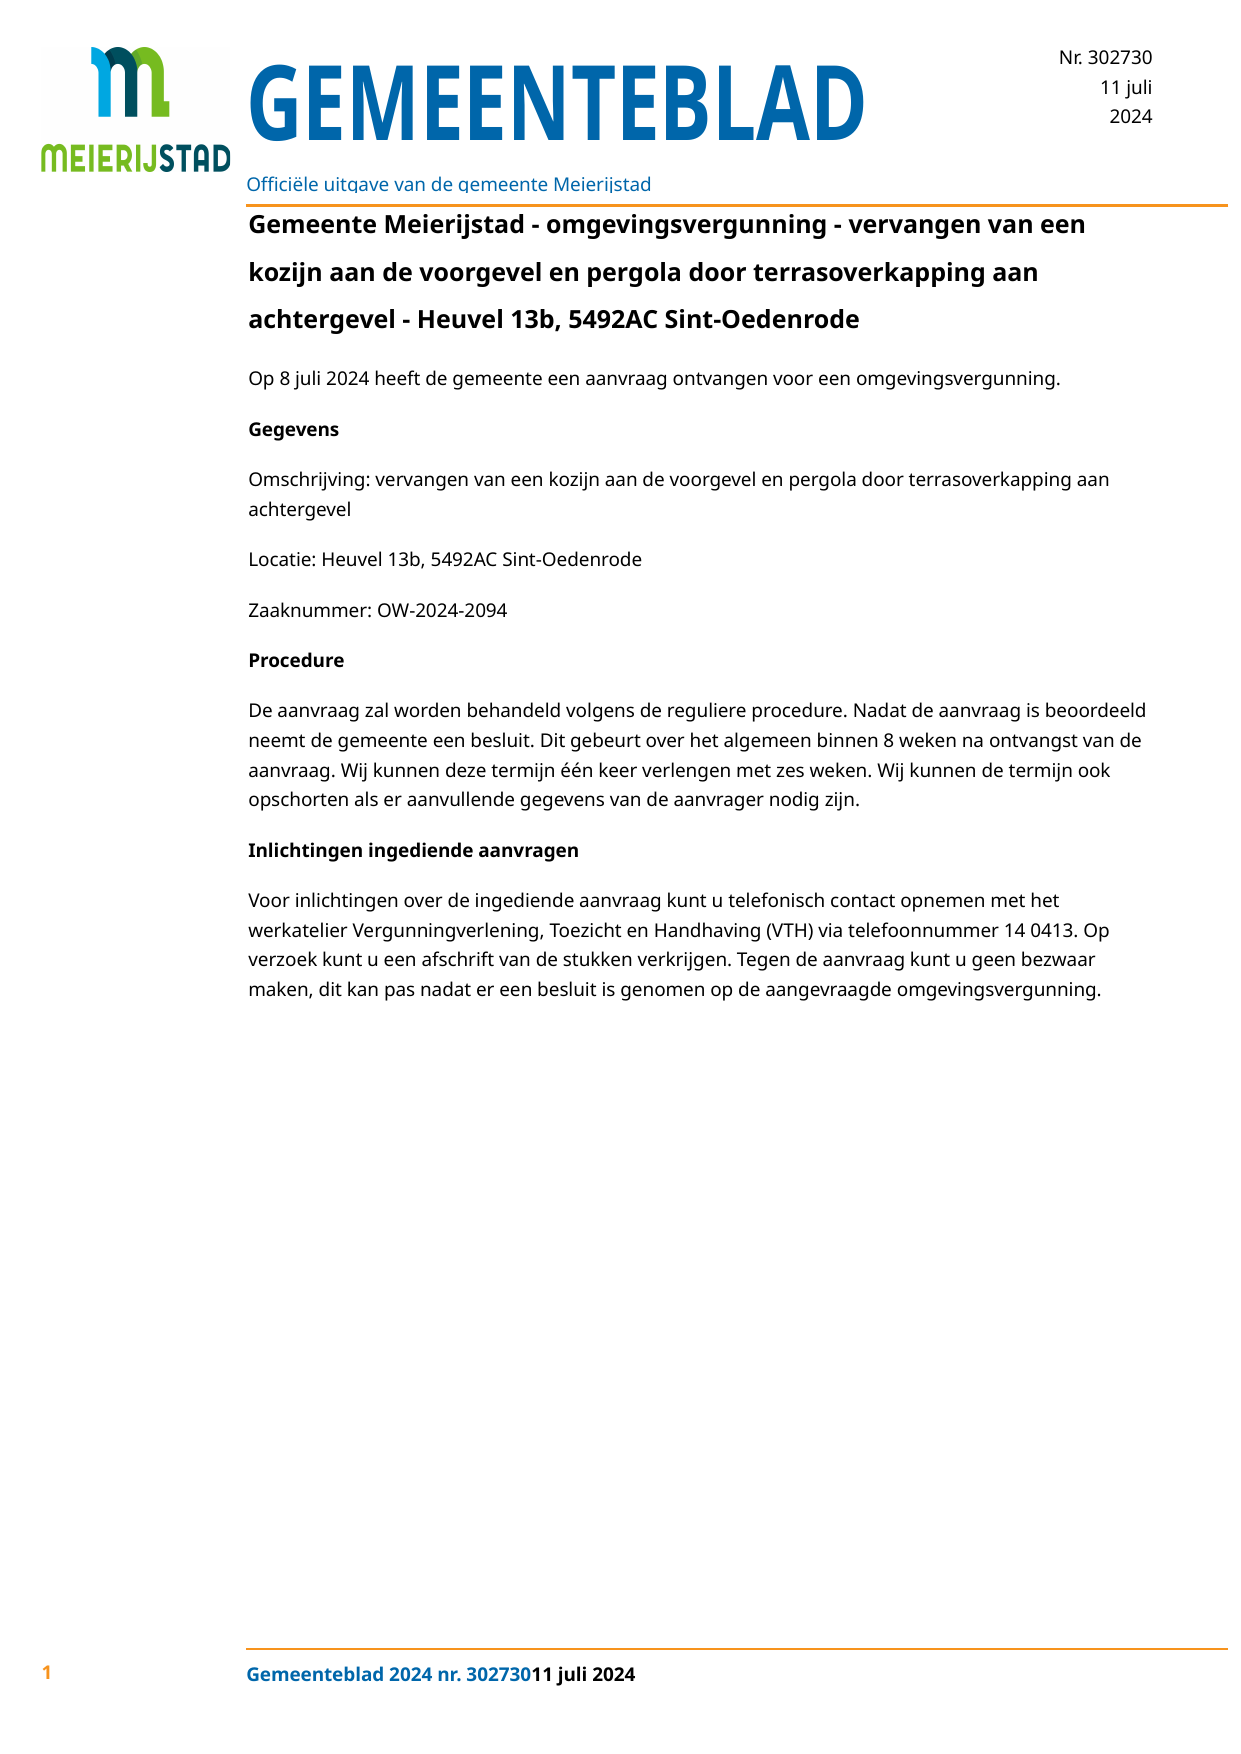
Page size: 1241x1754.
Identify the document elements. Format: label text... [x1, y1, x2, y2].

text Procedure [248, 647, 1152, 673]
text Zaaknummer: OW-2024-2094 [248, 597, 1152, 622]
text Voor inlichtingen over de ingediende aanvraag kunt u telefonisch contact opnemen met het werkatelier Vergunningverlening, Toezicht en Handhaving (VTH) via telefoonnummer 14 0413. Op verzoek kunt u een afschrift van de stukken verkrijgen. Tegen de aanvraag kunt u geen bezwaar maken, dit kan pas nadat er een besluit is genomen op de aangevraagde omgevingsvergunning. [248, 887, 1152, 1002]
text Inlichtingen ingediende aanvragen [248, 837, 1152, 862]
text Op 8 juli 2024 heeft de gemeente een aanvraag ontvangen voor een omgevingsvergunning. [248, 366, 1152, 391]
text Gemeente Meierijstad - omgevingsvergunning - vervangen van een kozijn aan de voorgevel en pergola door terrasoverkapping aan achtergevel - Heuvel 13b, 5492AC Sint-Oedenrode [248, 207, 1152, 336]
text Omschrijving: vervangen van een kozijn aan de voorgevel en pergola door terrasoverkapping aan achtergevel [248, 466, 1152, 522]
picture [41, 47, 231, 172]
text De aanvraag zal worden behandeld volgens de reguliere procedure. Nadat de aanvraag is beoordeeld neemt de gemeente een besluit. Dit gebeurt over het algemeen binnen 8 weken na ontvangst van de aanvraag. Wij kunnen deze termijn één keer verlengen met zes weken. Wij kunnen de termijn ook opschorten als er aanvullende gegevens van de aanvrager nodig zijn. [248, 698, 1152, 812]
text Gegevens [248, 416, 1152, 442]
text Locatie: Heuvel 13b, 5492AC Sint-Oedenrode [248, 546, 1152, 572]
